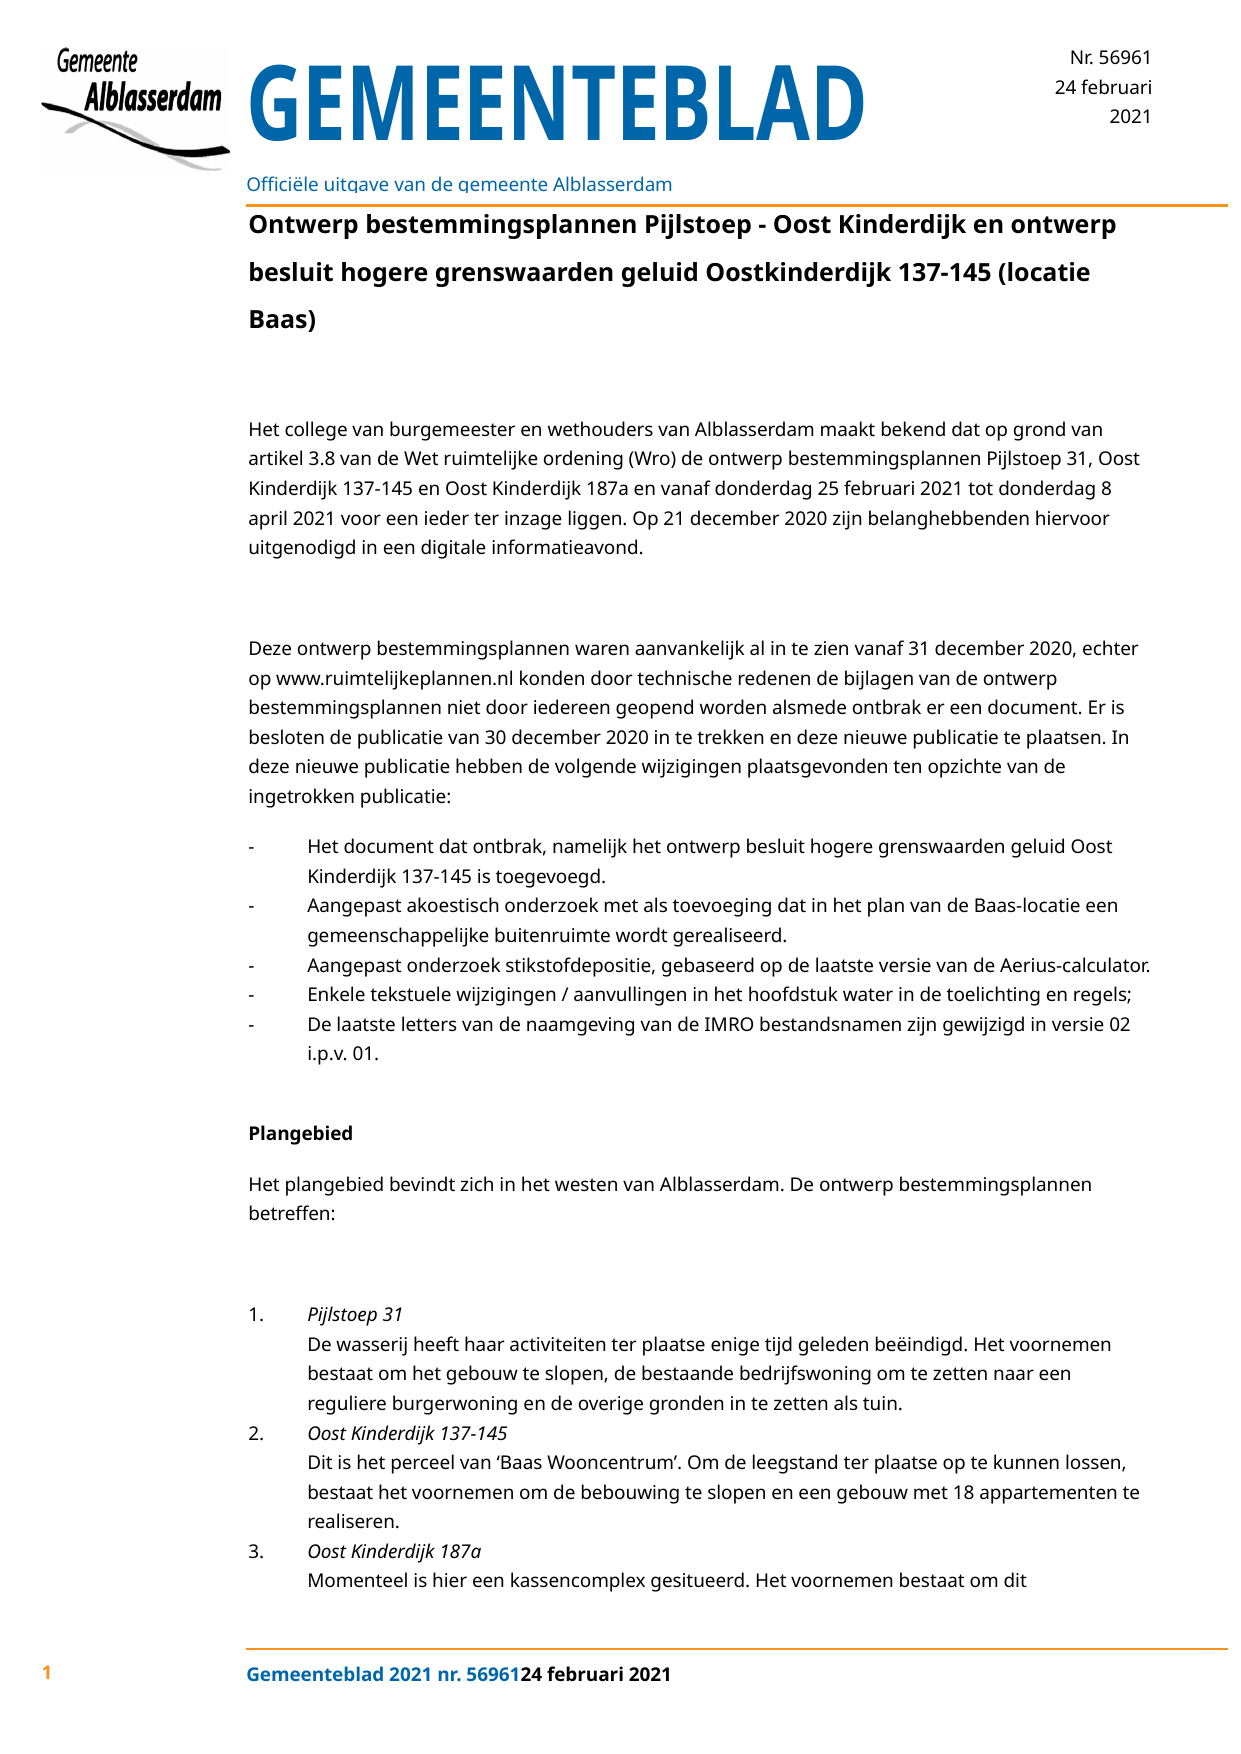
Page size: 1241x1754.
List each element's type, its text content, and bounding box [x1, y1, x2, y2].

text Deze ontwerp bestemmingsplannen waren aanvankelijk al in te zien vanaf 31 december 2020, echter op www.ruimtelijkeplannen.nl konden door technische redenen de bijlagen van de ontwerp bestemmingsplannen niet door iedereen geopend worden alsmede ontbrak er een document. Er is besloten de publicatie van 30 december 2020 in te trekken en deze nieuwe publicatie te plaatsen. In deze nieuwe publicatie hebben de volgende wijzigingen plaatsgevonden ten opzichte van de ingetrokken publicatie: [248, 635, 1152, 809]
list Aangepast onderzoek stikstofdepositie, gebaseerd op de laatste versie van de Aerius-calculator. [248, 952, 1152, 977]
text Ontwerp bestemmingsplannen Pijlstoep - Oost Kinderdijk en ontwerp besluit hogere grenswaarden geluid Oostkinderdijk 137-145 (locatie Baas) [248, 207, 1152, 336]
text Het college van burgemeester en wethouders van Alblasserdam maakt bekend dat op grond van artikel 3.8 van de Wet ruimtelijke ordening (Wro) de ontwerp bestemmingsplannen Pijlstoep 31, Oost Kinderdijk 137-145 en Oost Kinderdijk 187a en vanaf donderdag 25 februari 2021 tot donderdag 8 april 2021 voor een ieder ter inzage liggen. Op 21 december 2020 zijn belanghebbenden hiervoor uitgenodigd in een digitale informatieavond. [248, 416, 1152, 560]
list Momenteel is hier een kassencomplex gesitueerd. Het voornemen bestaat om dit [248, 1568, 1152, 1593]
list Oost Kinderdijk 137-145 [248, 1420, 1152, 1445]
list Het document dat ontbrak, namelijk het ontwerp besluit hogere grenswaarden geluid Oost Kinderdijk 137-145 is toegevoegd. [248, 833, 1152, 889]
list Oost Kinderdijk 187a [248, 1538, 1152, 1564]
picture [41, 47, 231, 172]
list Dit is het perceel van ‘Baas Wooncentrum’. Om de leegstand ter plaatse op te kunnen lossen, bestaat het voornemen om de bebouwing te slopen en een gebouw met 18 appartementen te realiseren. [248, 1449, 1152, 1534]
list Pijlstoep 31 [248, 1301, 1152, 1327]
text Plangebied [248, 1121, 1152, 1146]
text Het plangebied bevindt zich in het westen van Alblasserdam. De ontwerp bestemmingsplannen betreffen: [248, 1171, 1152, 1226]
list Aangepast akoestisch onderzoek met als toevoeging dat in het plan van de Baas-locatie een gemeenschappelijke buitenruimte wordt gerealiseerd. [248, 893, 1152, 948]
list De wasserij heeft haar activiteiten ter plaatse enige tijd geleden beëindigd. Het voornemen bestaat om het gebouw te slopen, de bestaande bedrijfswoning om te zetten naar een reguliere burgerwoning en de overige gronden in te zetten als tuin. [248, 1331, 1152, 1416]
list Enkele tekstuele wijzigingen / aanvullingen in het hoofdstuk water in de toelichting en regels; [248, 981, 1152, 1007]
list De laatste letters van de naamgeving van de IMRO bestandsnamen zijn gewijzigd in versie 02 i.p.v. 01. [248, 1011, 1152, 1066]
